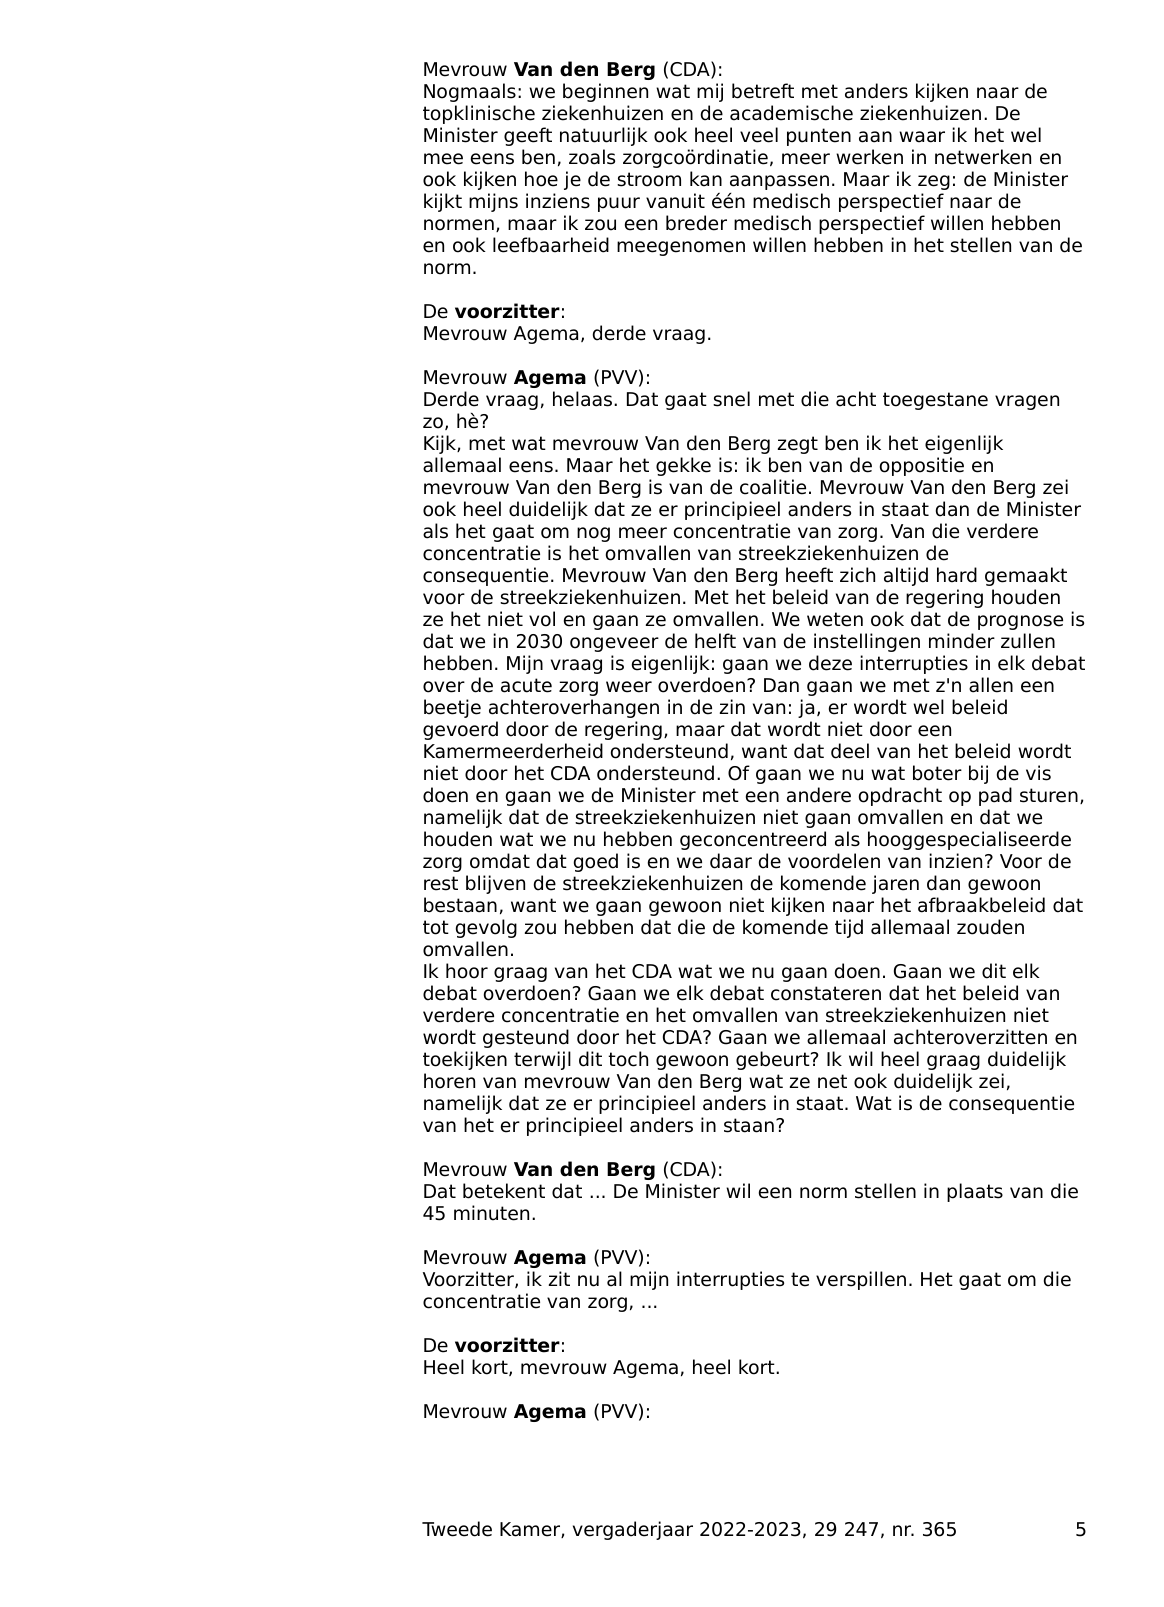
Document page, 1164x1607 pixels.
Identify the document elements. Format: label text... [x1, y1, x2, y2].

text Mevrouw Agema (PVV): [422, 367, 1087, 389]
text Dat betekent dat ... De Minister wil een norm stellen in plaats van die 45 minuten. [422, 1181, 1087, 1224]
text De voorzitter: [422, 301, 1087, 323]
text Heel kort, mevrouw Agema, heel kort. [422, 1357, 1087, 1379]
text De voorzitter: [422, 1335, 1087, 1357]
text Mevrouw Agema, derde vraag. [422, 323, 1087, 345]
text Mevrouw Van den Berg (CDA): [422, 1159, 1087, 1181]
text Mevrouw Agema (PVV): [422, 1401, 1087, 1423]
text Derde vraag, helaas. Dat gaat snel met die acht toegestane vragen zo, hè? [422, 389, 1087, 433]
text Mevrouw Agema (PVV): [422, 1247, 1087, 1269]
text Kijk, met wat mevrouw Van den Berg zegt ben ik het eigenlijk allemaal eens. Maar het gekke is: ik ben van de oppositie en mevrouw Van den Berg is van de coalitie. Mevrouw Van den Berg zei ook heel duidelijk dat ze er principieel anders in staat dan de Minister als het gaat om nog meer concentratie van zorg. Van die verdere concentratie is het omvallen van streekziekenhuizen de consequentie. Mevrouw Van den Berg heeft zich altijd hard gemaakt voor de streekziekenhuizen. Met het beleid van de regering houden ze het niet vol en gaan ze omvallen. We weten ook dat de prognose is dat we in 2030 ongeveer de helft van de instellingen minder zullen hebben. Mijn vraag is eigenlijk: gaan we deze interrupties in elk debat over de acute zorg weer overdoen? Dan gaan we met z'n allen een beetje achteroverhangen in de zin van: ja, er wordt wel beleid gevoerd door de regering, maar dat wordt niet door een Kamermeerderheid ondersteund, want dat deel van het beleid wordt niet door het CDA ondersteund. Of gaan we nu wat boter bij de vis doen en gaan we de Minister met een andere opdracht op pad sturen, namelijk dat de streekziekenhuizen niet gaan omvallen en dat we houden wat we nu hebben geconcentreerd als hooggespecialiseerde zorg omdat dat goed is en we daar de voordelen van inzien? Voor de rest blijven de streekziekenhuizen de komende jaren dan gewoon bestaan, want we gaan gewoon niet kijken naar het afbraakbeleid dat tot gevolg zou hebben dat die de komende tijd allemaal zouden omvallen. [422, 433, 1087, 961]
text Voorzitter, ik zit nu al mijn interrupties te verspillen. Het gaat om die concentratie van zorg, ... [422, 1269, 1087, 1313]
text Ik hoor graag van het CDA wat we nu gaan doen. Gaan we dit elk debat overdoen? Gaan we elk debat constateren dat het beleid van verdere concentratie en het omvallen van streekziekenhuizen niet wordt gesteund door het CDA? Gaan we allemaal achteroverzitten en toekijken terwijl dit toch gewoon gebeurt? Ik wil heel graag duidelijk horen van mevrouw Van den Berg wat ze net ook duidelijk zei, namelijk dat ze er principieel anders in staat. Wat is de consequentie van het er principieel anders in staan? [422, 961, 1087, 1136]
text Mevrouw Van den Berg (CDA): [422, 59, 1087, 81]
text Nogmaals: we beginnen wat mij betreft met anders kijken naar de topklinische ziekenhuizen en de academische ziekenhuizen. De Minister geeft natuurlijk ook heel veel punten aan waar ik het wel mee eens ben, zoals zorgcoördinatie, meer werken in netwerken en ook kijken hoe je de stroom kan aanpassen. Maar ik zeg: de Minister kijkt mijns inziens puur vanuit één medisch perspectief naar de normen, maar ik zou een breder medisch perspectief willen hebben en ook leefbaarheid meegenomen willen hebben in het stellen van de norm. [422, 81, 1087, 279]
